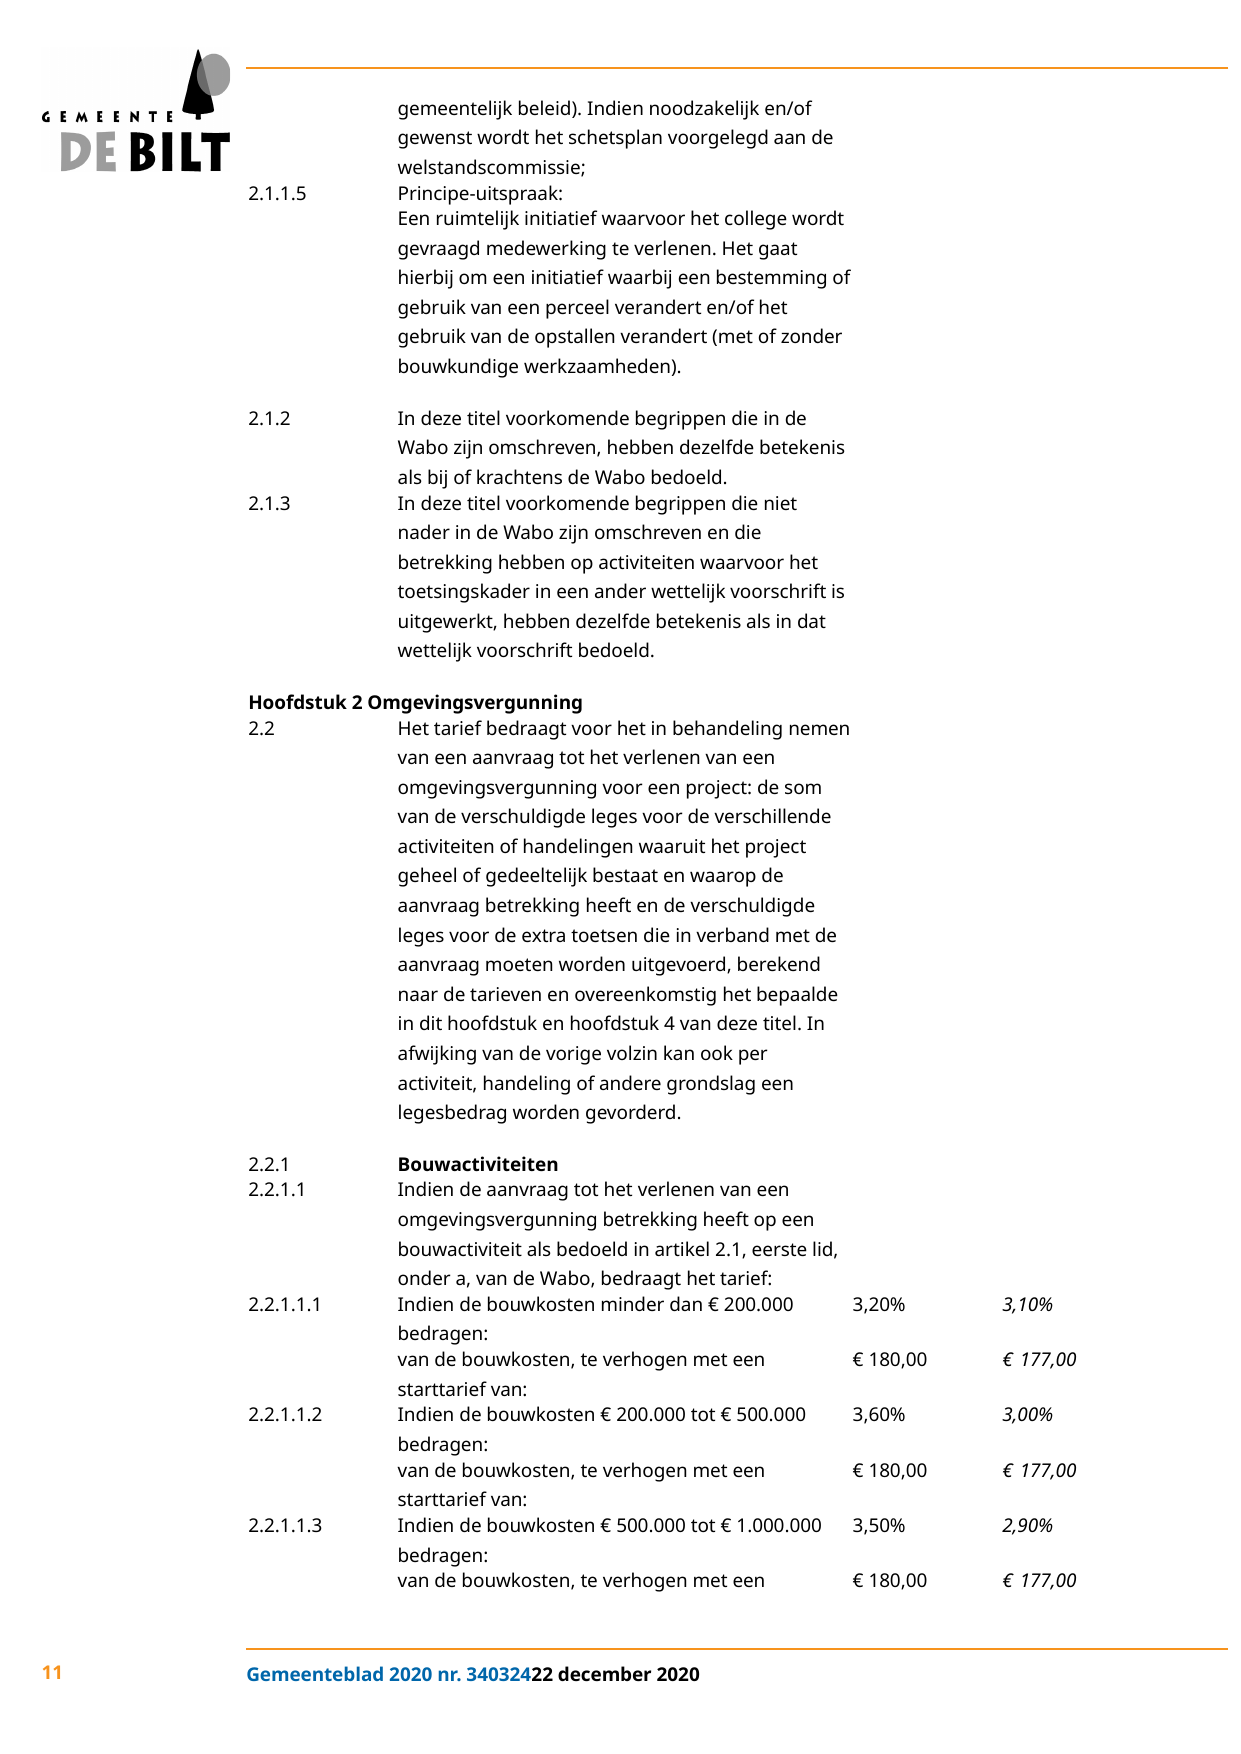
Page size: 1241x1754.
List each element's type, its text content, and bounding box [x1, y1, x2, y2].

table_cell 2.2 [248, 715, 397, 1125]
table_cell [853, 379, 1002, 405]
table_cell [853, 95, 1002, 180]
table_cell [1002, 689, 1152, 715]
table_cell [248, 1346, 397, 1402]
table_cell 3,00% [1002, 1402, 1152, 1457]
table_cell Hoofdstuk 2 Omgevingsvergunning [248, 689, 852, 715]
table_cell Indien de aanvraag tot het verlenen van een omgevingsvergunning betrekking heeft op een bouwactiviteit als bedoeld in artikel 2.1, eerste lid, onder a, van de Wabo, bedraagt het tarief: [398, 1177, 852, 1291]
table_cell [853, 663, 1002, 689]
table_cell € 177,00 [1002, 1568, 1152, 1593]
table_cell Een ruimtelijk initiatief waarvoor het college wordt gevraagd medewerking te verlenen. Het gaat hierbij om een initiatief waarbij een bestemming of gebruik van een perceel verandert en/of het gebruik van de opstallen verandert (met of zonder bouwkundige werkzaamheden). [398, 205, 852, 379]
table_cell 3,10% [1002, 1291, 1152, 1346]
table_cell [1002, 1177, 1152, 1291]
table_cell [248, 379, 397, 405]
table_cell [1002, 95, 1152, 180]
table_cell 3,50% [853, 1512, 1002, 1568]
table_cell [248, 1125, 397, 1151]
table_cell [398, 663, 852, 689]
table_cell [853, 689, 1002, 715]
table_cell 2,90% [1002, 1512, 1152, 1568]
table_cell 2.1.3 [248, 490, 397, 663]
table_cell In deze titel voorkomende begrippen die in de Wabo zijn omschreven, hebben dezelfde betekenis als bij of krachtens de Wabo bedoeld. [398, 405, 852, 490]
table_cell [853, 715, 1002, 1125]
table_cell Indien de bouwkosten € 200.000 tot € 500.000 bedragen: [398, 1402, 852, 1457]
table_cell In deze titel voorkomende begrippen die niet nader in de Wabo zijn omschreven en die betrekking hebben op activiteiten waarvoor het toetsingskader in een ander wettelijk voorschrift is uitgewerkt, hebben dezelfde betekenis als in dat wettelijk voorschrift bedoeld. [398, 490, 852, 663]
table_cell € 180,00 [853, 1568, 1002, 1593]
table_cell [853, 405, 1002, 490]
table_cell van de bouwkosten, te verhogen met een [398, 1568, 852, 1593]
table_cell [853, 1177, 1002, 1291]
table_cell [1002, 205, 1152, 379]
table_cell Indien de bouwkosten minder dan € 200.000 bedragen: [398, 1291, 852, 1346]
table_cell [853, 490, 1002, 663]
table_cell 3,20% [853, 1291, 1002, 1346]
table_cell [248, 1568, 397, 1593]
table_cell [853, 180, 1002, 205]
table_cell [853, 1151, 1002, 1177]
table_cell [248, 205, 397, 379]
table_cell 2.2.1 [248, 1151, 397, 1177]
table_cell [853, 1125, 1002, 1151]
table_cell [248, 1457, 397, 1512]
table_cell € 180,00 [853, 1457, 1002, 1512]
table_cell 2.2.1.1.2 [248, 1402, 397, 1457]
table_cell [1002, 180, 1152, 205]
picture [41, 47, 231, 172]
table_cell 3,60% [853, 1402, 1002, 1457]
table_cell gemeentelijk beleid). Indien noodzakelijk en/of gewenst wordt het schetsplan voorgelegd aan de welstandscommissie; [398, 95, 852, 180]
table_cell [1002, 663, 1152, 689]
table_cell 2.1.2 [248, 405, 397, 490]
table_cell [1002, 490, 1152, 663]
table_cell [1002, 715, 1152, 1125]
table_cell Het tarief bedraagt voor het in behandeling nemen van een aanvraag tot het verlenen van een omgevingsvergunning voor een project: de som van de verschuldigde leges voor de verschillende activiteiten of handelingen waaruit het project geheel of gedeeltelijk bestaat en waarop de aanvraag betrekking heeft en de verschuldigde leges voor de extra toetsen die in verband met de aanvraag moeten worden uitgevoerd, berekend naar de tarieven en overeenkomstig het bepaalde in dit hoofdstuk en hoofdstuk 4 van deze titel. In afwijking van de vorige volzin kan ook per activiteit, handeling of andere grondslag een legesbedrag worden gevorderd. [398, 715, 852, 1125]
table_cell Indien de bouwkosten € 500.000 tot € 1.000.000 bedragen: [398, 1512, 852, 1568]
table_cell Principe-uitspraak: [398, 180, 852, 205]
table_cell 2.2.1.1.3 [248, 1512, 397, 1568]
table_cell [398, 1125, 852, 1151]
table_cell € 177,00 [1002, 1346, 1152, 1402]
table_cell [1002, 1151, 1152, 1177]
table_cell Bouwactiviteiten [398, 1151, 852, 1177]
table_cell [248, 663, 397, 689]
table_cell van de bouwkosten, te verhogen met een starttarief van: [398, 1457, 852, 1512]
table_cell [1002, 379, 1152, 405]
table_cell 2.2.1.1 [248, 1177, 397, 1291]
table_cell € 177,00 [1002, 1457, 1152, 1512]
table_cell [398, 379, 852, 405]
table_cell € 180,00 [853, 1346, 1002, 1402]
table_cell van de bouwkosten, te verhogen met een starttarief van: [398, 1346, 852, 1402]
table_cell [1002, 405, 1152, 490]
table_cell [248, 95, 397, 180]
table_cell [1002, 1125, 1152, 1151]
table_cell [853, 205, 1002, 379]
table_cell 2.2.1.1.1 [248, 1291, 397, 1346]
table_cell 2.1.1.5 [248, 180, 397, 205]
